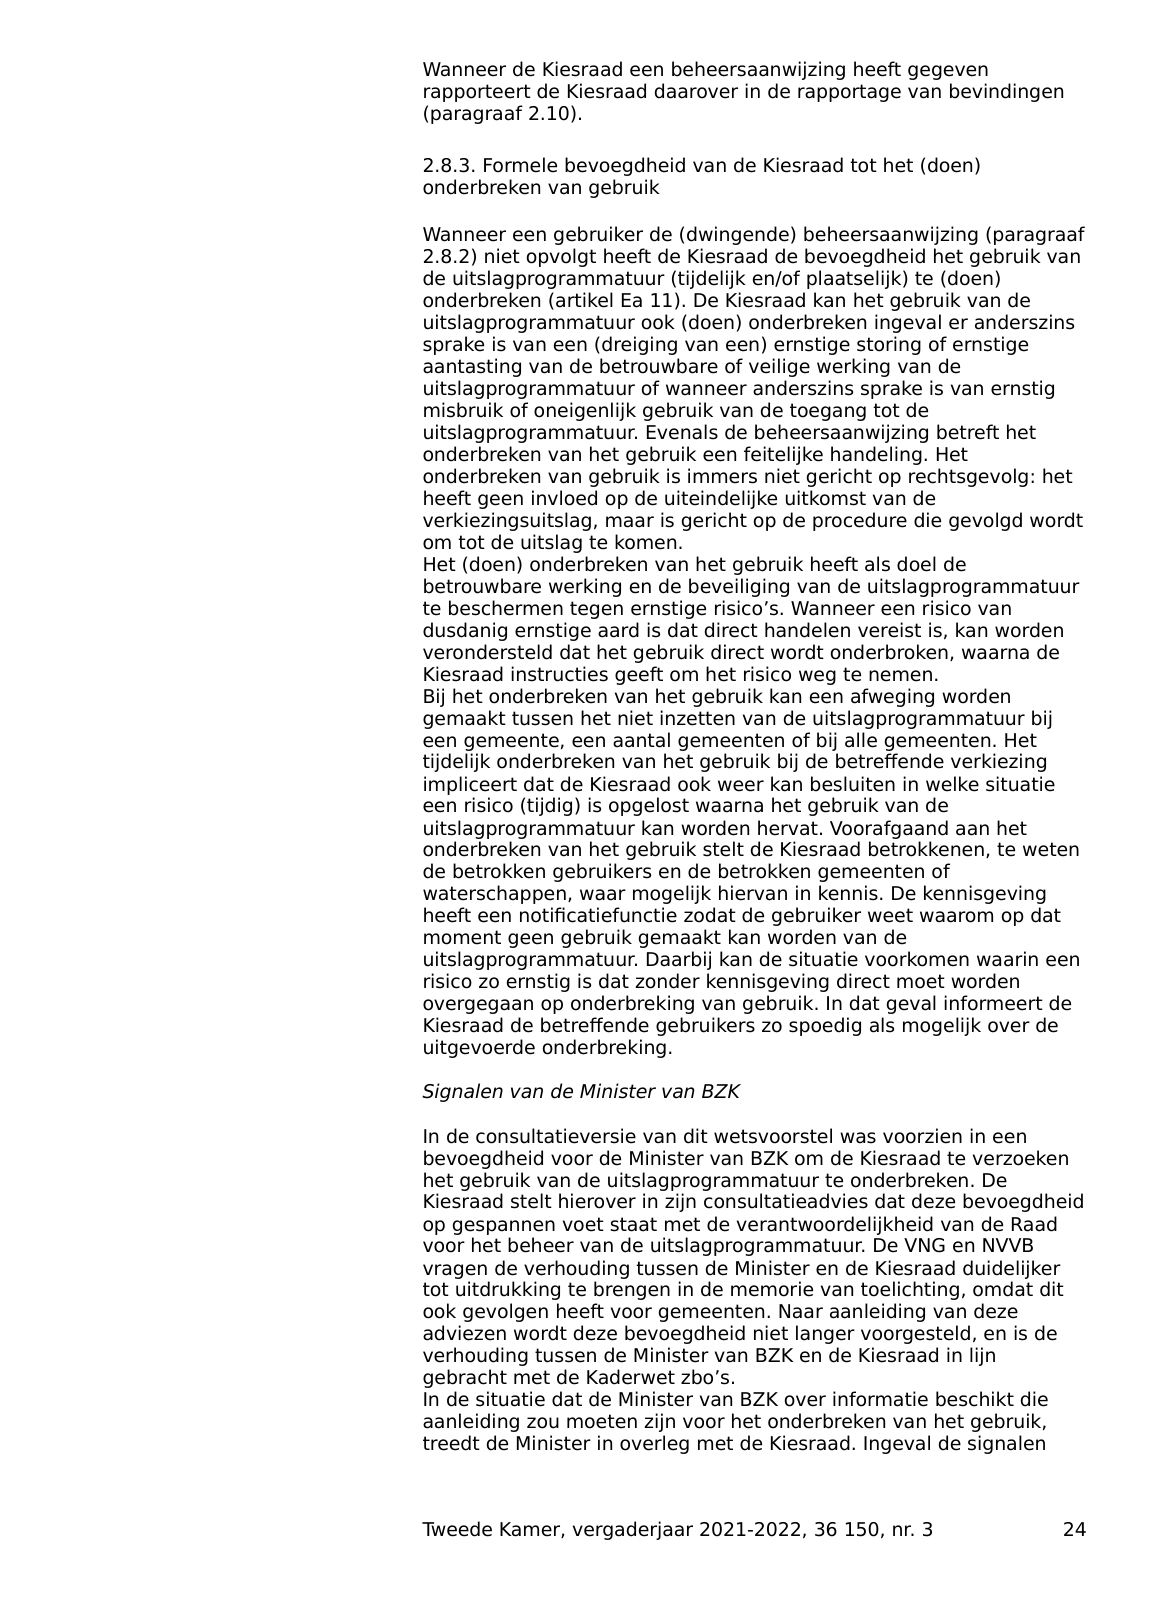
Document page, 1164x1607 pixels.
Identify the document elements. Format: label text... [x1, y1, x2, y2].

text In de situatie dat de Minister van BZK over informatie beschikt die aanleiding zou moeten zijn voor het onderbreken van het gebruik, treedt de Minister in overleg met de Kiesraad. Ingeval de signalen [422, 1389, 1087, 1455]
text Wanneer een gebruiker de (dwingende) beheersaanwijzing (paragraaf 2.8.2) niet opvolgt heeft de Kiesraad de bevoegdheid het gebruik van de uitslagprogrammatuur (tijdelijk en/of plaatselijk) te (doen) onderbreken (artikel Ea 11). De Kiesraad kan het gebruik van de uitslagprogrammatuur ook (doen) onderbreken ingeval er anderszins sprake is van een (dreiging van een) ernstige storing of ernstige aantasting van de betrouwbare of veilige werking van de uitslagprogrammatuur of wanneer anderszins sprake is van ernstig misbruik of oneigenlijk gebruik van de toegang tot de uitslagprogrammatuur. Evenals de beheersaanwijzing betreft het onderbreken van het gebruik een feitelijke handeling. Het onderbreken van gebruik is immers niet gericht op rechtsgevolg: het heeft geen invloed op de uiteindelijke uitkomst van de verkiezingsuitslag, maar is gericht op de procedure die gevolgd wordt om tot de uitslag te komen. [422, 224, 1087, 554]
text Wanneer de Kiesraad een beheersaanwijzing heeft gegeven rapporteert de Kiesraad daarover in de rapportage van bevindingen (paragraaf 2.10). [422, 59, 1087, 125]
subtitle 2.8.3. Formele bevoegdheid van de Kiesraad tot het (doen) onderbreken van gebruik [422, 155, 1087, 199]
text Het (doen) onderbreken van het gebruik heeft als doel de betrouwbare werking en de beveiliging van de uitslagprogrammatuur te beschermen tegen ernstige risico’s. Wanneer een risico van dusdanig ernstige aard is dat direct handelen vereist is, kan worden verondersteld dat het gebruik direct wordt onderbroken, waarna de Kiesraad instructies geeft om het risico weg te nemen. [422, 554, 1087, 686]
subtitle Signalen van de Minister van BZK [422, 1081, 1087, 1103]
text Bij het onderbreken van het gebruik kan een afweging worden gemaakt tussen het niet inzetten van de uitslagprogrammatuur bij een gemeente, een aantal gemeenten of bij alle gemeenten. Het tijdelijk onderbreken van het gebruik bij de betreffende verkiezing impliceert dat de Kiesraad ook weer kan besluiten in welke situatie een risico (tijdig) is opgelost waarna het gebruik van de uitslagprogrammatuur kan worden hervat. Voorafgaand aan het onderbreken van het gebruik stelt de Kiesraad betrokkenen, te weten de betrokken gebruikers en de betrokken gemeenten of waterschappen, waar mogelijk hiervan in kennis. De kennisgeving heeft een notificatiefunctie zodat de gebruiker weet waarom op dat moment geen gebruik gemaakt kan worden van de uitslagprogrammatuur. Daarbij kan de situatie voorkomen waarin een risico zo ernstig is dat zonder kennisgeving direct moet worden overgegaan op onderbreking van gebruik. In dat geval informeert de Kiesraad de betreffende gebruikers zo spoedig als mogelijk over de uitgevoerde onderbreking. [422, 686, 1087, 1059]
text In de consultatieversie van dit wetsvoorstel was voorzien in een bevoegdheid voor de Minister van BZK om de Kiesraad te verzoeken het gebruik van de uitslagprogrammatuur te onderbreken. De Kiesraad stelt hierover in zijn consultatieadvies dat deze bevoegdheid op gespannen voet staat met de verantwoordelijkheid van de Raad voor het beheer van de uitslagprogrammatuur. De VNG en NVVB vragen de verhouding tussen de Minister en de Kiesraad duidelijker tot uitdrukking te brengen in de memorie van toelichting, omdat dit ook gevolgen heeft voor gemeenten. Naar aanleiding van deze adviezen wordt deze bevoegdheid niet langer voorgesteld, en is de verhouding tussen de Minister van BZK en de Kiesraad in lijn gebracht met de Kaderwet zbo’s. [422, 1126, 1087, 1389]
